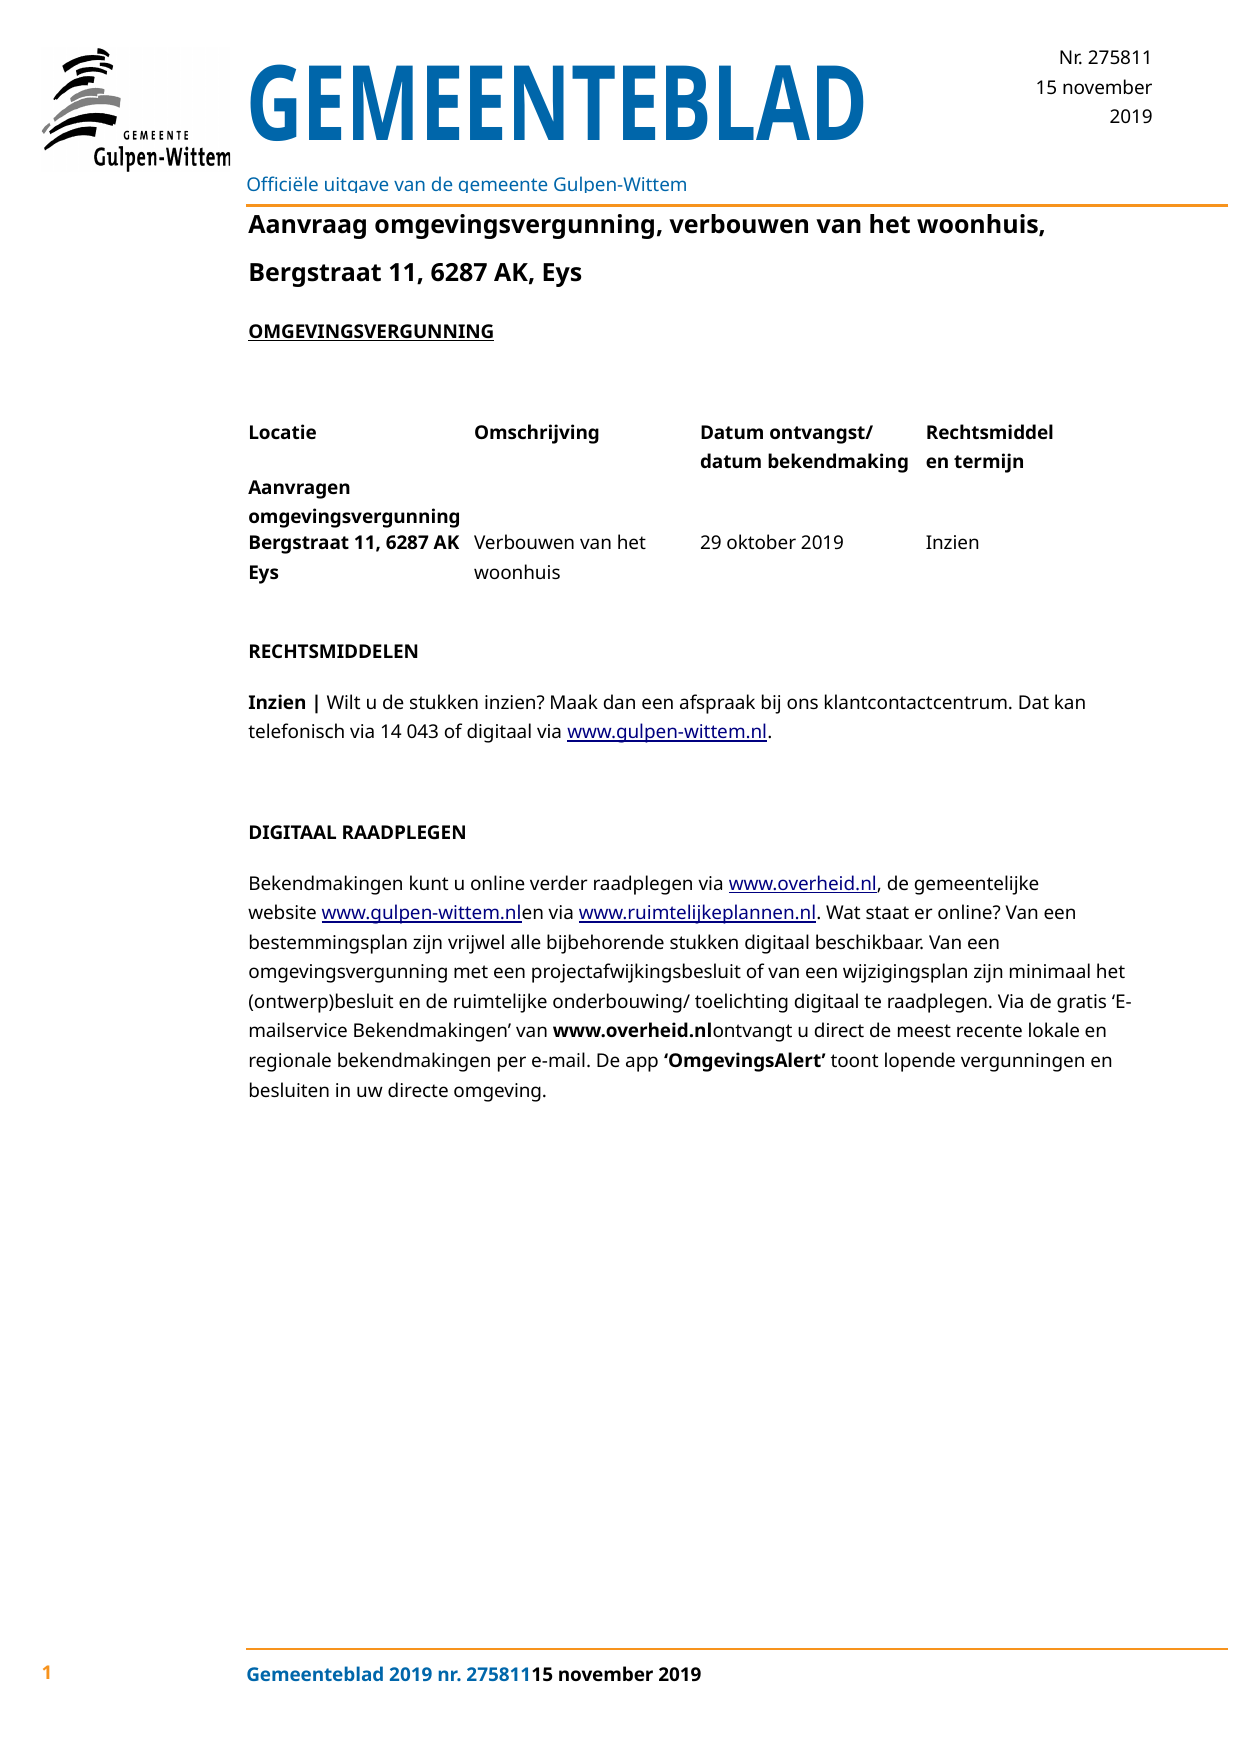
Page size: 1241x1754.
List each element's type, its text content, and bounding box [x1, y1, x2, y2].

picture [41, 47, 231, 172]
text DIGITAAL RAADPLEGEN [248, 819, 1152, 845]
table_header Datum ontvangst/ datum bekendmaking [700, 419, 926, 474]
table_cell [474, 474, 700, 529]
text Aanvraag omgevingsvergunning, verbouwen van het woonhuis, Bergstraat 11, 6287 AK, Eys [248, 207, 1152, 288]
table_cell 29 oktober 2019 [700, 530, 926, 585]
table_cell Aanvragen omgevingsvergunning [248, 474, 474, 529]
table_cell [926, 474, 1152, 529]
text Inzien | Wilt u de stukken inzien? Maak dan een afspraak bij ons klantcontactcentrum. Dat kan telefonisch via 14 043 of digitaal via www.gulpen-wittem.nl. [248, 689, 1152, 744]
table_header Rechtsmiddel en termijn [926, 419, 1152, 474]
table_cell Bergstraat 11, 6287 AK Eys [248, 530, 474, 585]
text RECHTSMIDDELEN [248, 638, 1152, 664]
text Bekendmakingen kunt u online verder raadplegen via www.overheid.nl, de gemeentelijke website www.gulpen-wittem.nlen via www.ruimtelijkeplannen.nl. Wat staat er online? Van een bestemmingsplan zijn vrijwel alle bijbehorende stukken digitaal beschikbaar. Van een omgevingsvergunning met een projectafwijkingsbesluit of van een wijzigingsplan zijn minimaal het (ontwerp)besluit en de ruimtelijke onderbouwing/ toelichting digitaal te raadplegen. Via de gratis ‘E-mailservice Bekendmakingen’ van www.overheid.nlontvangt u direct de meest recente lokale en regionale bekendmakingen per e-mail. De app ‘OmgevingsAlert’ toont lopende vergunningen en besluiten in uw directe omgeving. [248, 870, 1152, 1102]
table_cell Verbouwen van het woonhuis [474, 530, 700, 585]
table_header Locatie [248, 419, 474, 474]
table_header Omschrijving [474, 419, 700, 474]
text OMGEVINGSVERGUNNING [248, 318, 1152, 344]
table_cell [700, 474, 926, 529]
table_cell Inzien [926, 530, 1152, 585]
